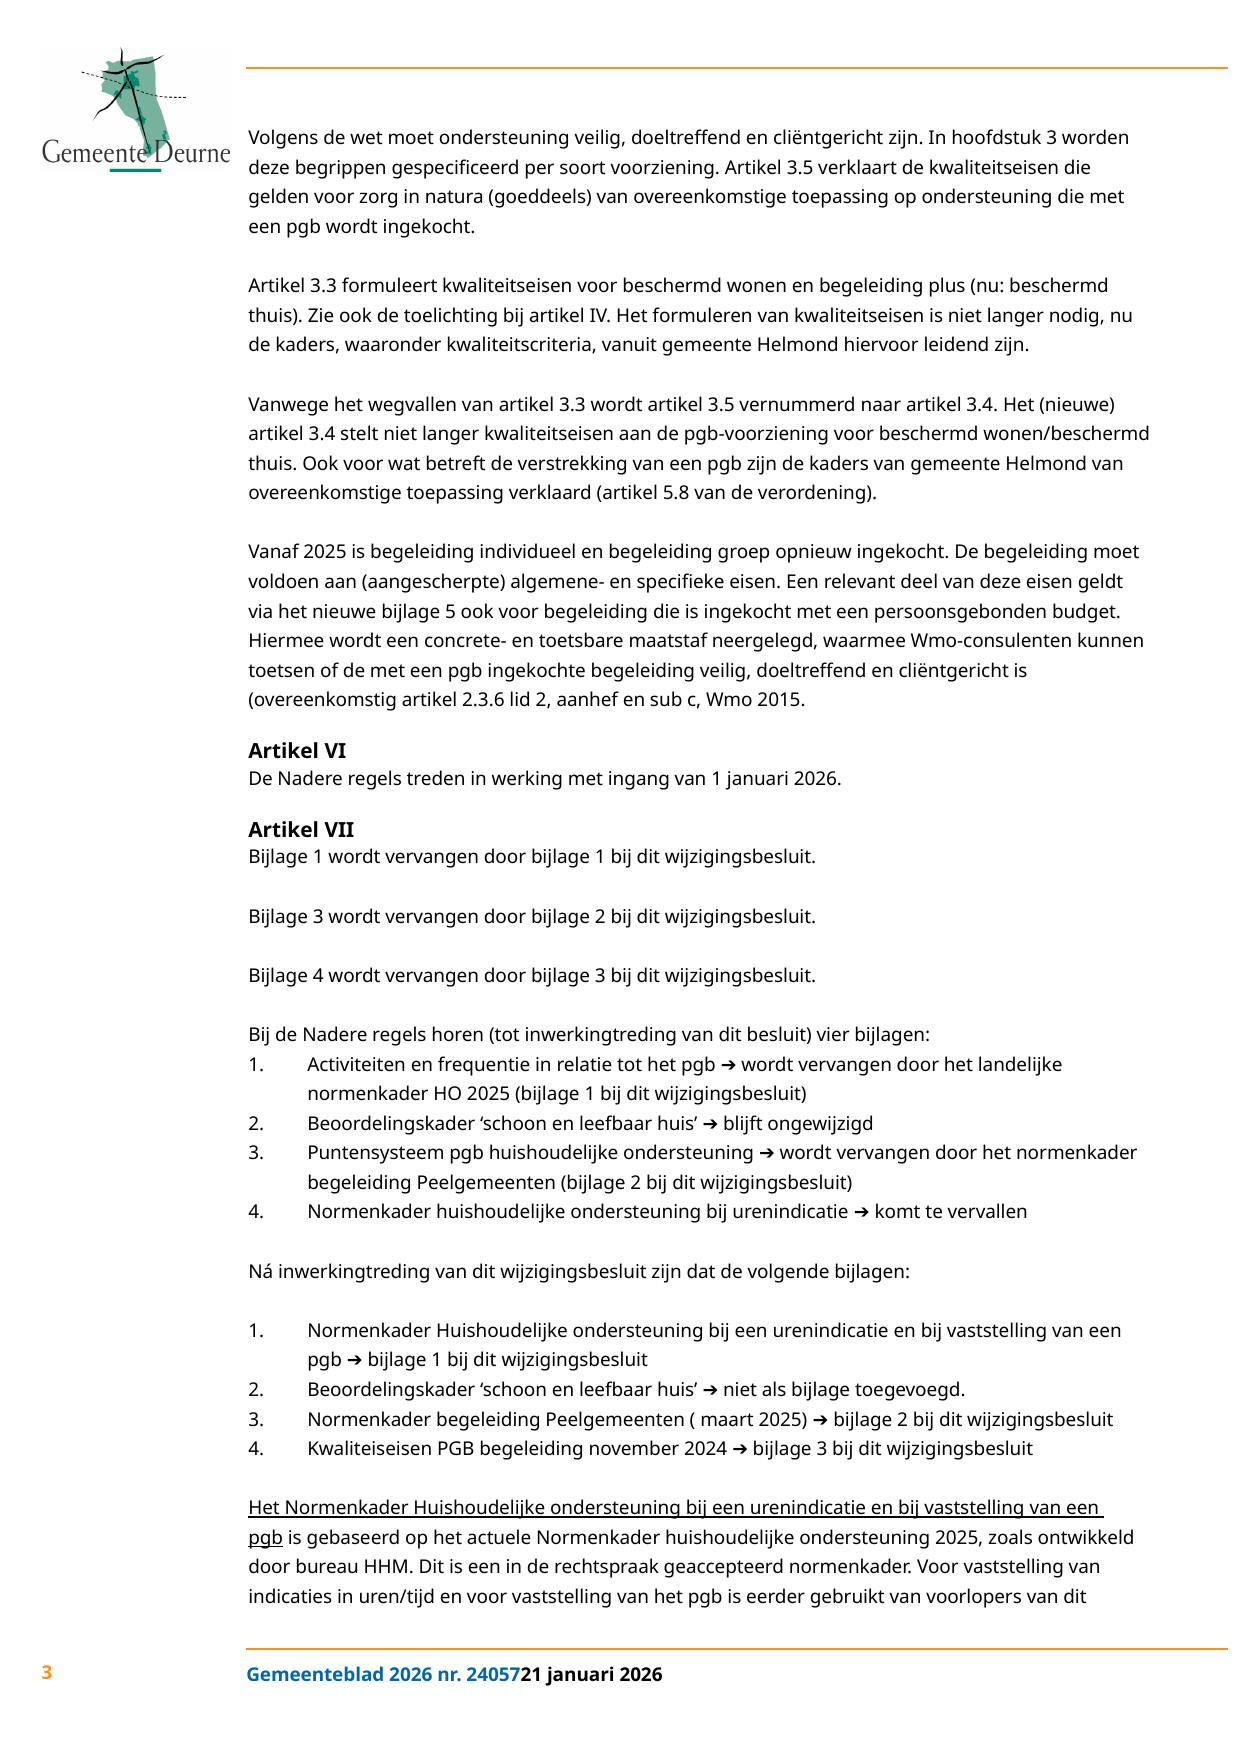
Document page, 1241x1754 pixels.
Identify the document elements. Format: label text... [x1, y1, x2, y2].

text Bijlage 4 wordt vervangen door bijlage 3 bij dit wijzigingsbesluit. [248, 962, 1152, 988]
text Artikel VI [248, 736, 1152, 765]
table_header Bij de Nadere regels horen (tot inwerkingtreding van dit besluit) vier bijlagen: Activiteiten en frequentie in relatie tot het pgb ➔ wordt vervangen door het landelijke normenkader HO 2025 (bijlage 1 bij dit wijzigingsbesluit) Beoordelingskader ‘schoon en leefbaar huis’ ➔ blijft ongewijzigd Puntensysteem pgb huishoudelijke ondersteuning ➔ wordt vervangen door het normenkader begeleiding Peelgemeenten (bijlage 2 bij dit wijzigingsbesluit) Normenkader huishoudelijke ondersteuning bij urenindicatie ➔ komt te vervallen Ná inwerkingtreding van dit wijzigingsbesluit zijn dat de volgende bijlagen: Normenkader Huishoudelijke ondersteuning bij een urenindicatie en bij vaststelling van een pgb ➔ bijlage 1 bij dit wijzigingsbesluit Beoordelingskader ‘schoon en leefbaar huis’ ➔ niet als bijlage toegevoegd. Normenkader begeleiding Peelgemeenten ( maart 2025) ➔ bijlage 2 bij dit wijzigingsbesluit Kwaliteiseisen PGB begeleiding november 2024 ➔ bijlage 3 bij dit wijzigingsbesluit Het Normenkader Huishoudelijke ondersteuning bij een urenindicatie en bij vaststelling van een pgb is gebaseerd op het actuele Normenkader huishoudelijke ondersteuning 2025, zoals ontwikkeld door bureau HHM. Dit is een in de rechtspraak geaccepteerd normenkader. Voor vaststelling van indicaties in uren/tijd en voor vaststelling van het pgb is eerder gebruikt van voorlopers van dit [248, 1021, 1152, 1609]
text Artikel VII [248, 815, 1152, 844]
picture [41, 47, 231, 172]
text De Nadere regels treden in werking met ingang van 1 januari 2026. [248, 765, 1152, 791]
text Bijlage 1 wordt vervangen door bijlage 1 bij dit wijzigingsbesluit. [248, 844, 1152, 869]
table_header Volgens de wet moet ondersteuning veilig, doeltreffend en cliëntgericht zijn. In hoofdstuk 3 worden deze begrippen gespecificeerd per soort voorziening. Artikel 3.5 verklaart de kwaliteitseisen die gelden voor zorg in natura (goeddeels) van overeenkomstige toepassing op ondersteuning die met een pgb wordt ingekocht. Artikel 3.3 formuleert kwaliteitseisen voor beschermd wonen en begeleiding plus (nu: beschermd thuis). Zie ook de toelichting bij artikel IV. Het formuleren van kwaliteitseisen is niet langer nodig, nu de kaders, waaronder kwaliteitscriteria, vanuit gemeente Helmond hiervoor leidend zijn. Vanwege het wegvallen van artikel 3.3 wordt artikel 3.5 vernummerd naar artikel 3.4. Het (nieuwe) artikel 3.4 stelt niet langer kwaliteitseisen aan de pgb-voorziening voor beschermd wonen/beschermd thuis. Ook voor wat betreft de verstrekking van een pgb zijn de kaders van gemeente Helmond van overeenkomstige toepassing verklaard (artikel 5.8 van de verordening). Vanaf 2025 is begeleiding individueel en begeleiding groep opnieuw ingekocht. De begeleiding moet voldoen aan (aangescherpte) algemene- en specifieke eisen. Een relevant deel van deze eisen geldt via het nieuwe bijlage 5 ook voor begeleiding die is ingekocht met een persoonsgebonden budget. Hiermee wordt een concrete- en toetsbare maatstaf neergelegd, waarmee Wmo-consulenten kunnen toetsen of de met een pgb ingekochte begeleiding veilig, doeltreffend en cliëntgericht is (overeenkomstig artikel 2.3.6 lid 2, aanhef en sub c, Wmo 2015. [248, 125, 1152, 712]
text Bijlage 3 wordt vervangen door bijlage 2 bij dit wijzigingsbesluit. [248, 903, 1152, 928]
